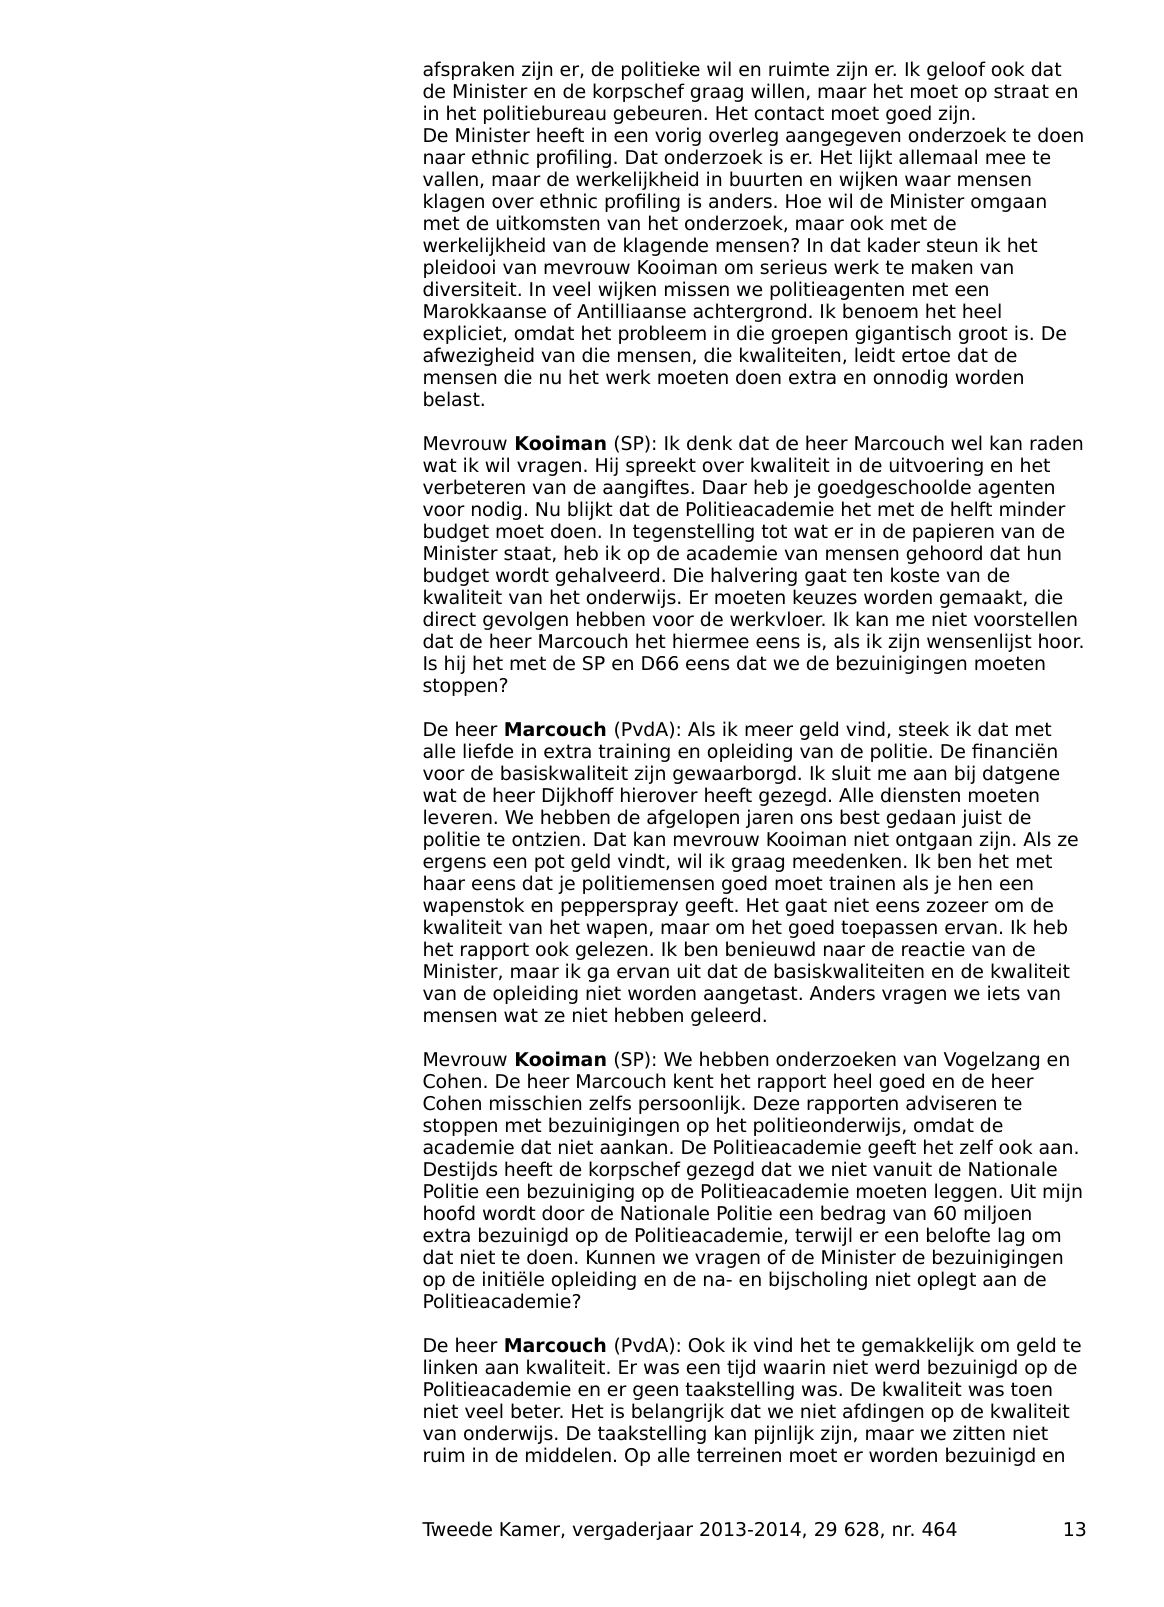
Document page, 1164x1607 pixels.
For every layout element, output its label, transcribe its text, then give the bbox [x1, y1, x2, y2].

text De heer Marcouch (PvdA): Ook ik vind het te gemakkelijk om geld te linken aan kwaliteit. Er was een tijd waarin niet werd bezuinigd op de Politieacademie en er geen taakstelling was. De kwaliteit was toen niet veel beter. Het is belangrijk dat we niet afdingen op de kwaliteit van onderwijs. De taakstelling kan pijnlijk zijn, maar we zitten niet ruim in de middelen. Op alle terreinen moet er worden bezuinigd en [422, 1335, 1087, 1467]
text De Minister heeft in een vorig overleg aangegeven onderzoek te doen naar ethnic profiling. Dat onderzoek is er. Het lijkt allemaal mee te vallen, maar de werkelijkheid in buurten en wijken waar mensen klagen over ethnic profiling is anders. Hoe wil de Minister omgaan met de uitkomsten van het onderzoek, maar ook met de werkelijkheid van de klagende mensen? In dat kader steun ik het pleidooi van mevrouw Kooiman om serieus werk te maken van diversiteit. In veel wijken missen we politieagenten met een Marokkaanse of Antilliaanse achtergrond. Ik benoem het heel expliciet, omdat het probleem in die groepen gigantisch groot is. De afwezigheid van die mensen, die kwaliteiten, leidt ertoe dat de mensen die nu het werk moeten doen extra en onnodig worden belast. [422, 125, 1087, 411]
text Mevrouw Kooiman (SP): We hebben onderzoeken van Vogelzang en Cohen. De heer Marcouch kent het rapport heel goed en de heer Cohen misschien zelfs persoonlijk. Deze rapporten adviseren te stoppen met bezuinigingen op het politieonderwijs, omdat de academie dat niet aankan. De Politieacademie geeft het zelf ook aan. Destijds heeft de korpschef gezegd dat we niet vanuit de Nationale Politie een bezuiniging op de Politieacademie moeten leggen. Uit mijn hoofd wordt door de Nationale Politie een bedrag van 60 miljoen extra bezuinigd op de Politieacademie, terwijl er een belofte lag om dat niet te doen. Kunnen we vragen of de Minister de bezuinigingen op de initiële opleiding en de na- en bijscholing niet oplegt aan de Politieacademie? [422, 1049, 1087, 1312]
text afspraken zijn er, de politieke wil en ruimte zijn er. Ik geloof ook dat de Minister en de korpschef graag willen, maar het moet op straat en in het politiebureau gebeuren. Het contact moet goed zijn. [422, 59, 1087, 125]
text De heer Marcouch (PvdA): Als ik meer geld vind, steek ik dat met alle liefde in extra training en opleiding van de politie. De financiën voor de basiskwaliteit zijn gewaarborgd. Ik sluit me aan bij datgene wat de heer Dijkhoff hierover heeft gezegd. Alle diensten moeten leveren. We hebben de afgelopen jaren ons best gedaan juist de politie te ontzien. Dat kan mevrouw Kooiman niet ontgaan zijn. Als ze ergens een pot geld vindt, wil ik graag meedenken. Ik ben het met haar eens dat je politiemensen goed moet trainen als je hen een wapenstok en pepperspray geeft. Het gaat niet eens zozeer om de kwaliteit van het wapen, maar om het goed toepassen ervan. Ik heb het rapport ook gelezen. Ik ben benieuwd naar de reactie van de Minister, maar ik ga ervan uit dat de basiskwaliteiten en de kwaliteit van de opleiding niet worden aangetast. Anders vragen we iets van mensen wat ze niet hebben geleerd. [422, 719, 1087, 1027]
text Mevrouw Kooiman (SP): Ik denk dat de heer Marcouch wel kan raden wat ik wil vragen. Hij spreekt over kwaliteit in de uitvoering en het verbeteren van de aangiftes. Daar heb je goedgeschoolde agenten voor nodig. Nu blijkt dat de Politieacademie het met de helft minder budget moet doen. In tegenstelling tot wat er in de papieren van de Minister staat, heb ik op de academie van mensen gehoord dat hun budget wordt gehalveerd. Die halvering gaat ten koste van de kwaliteit van het onderwijs. Er moeten keuzes worden gemaakt, die direct gevolgen hebben voor de werkvloer. Ik kan me niet voorstellen dat de heer Marcouch het hiermee eens is, als ik zijn wensenlijst hoor. Is hij het met de SP en D66 eens dat we de bezuinigingen moeten stoppen? [422, 433, 1087, 697]
